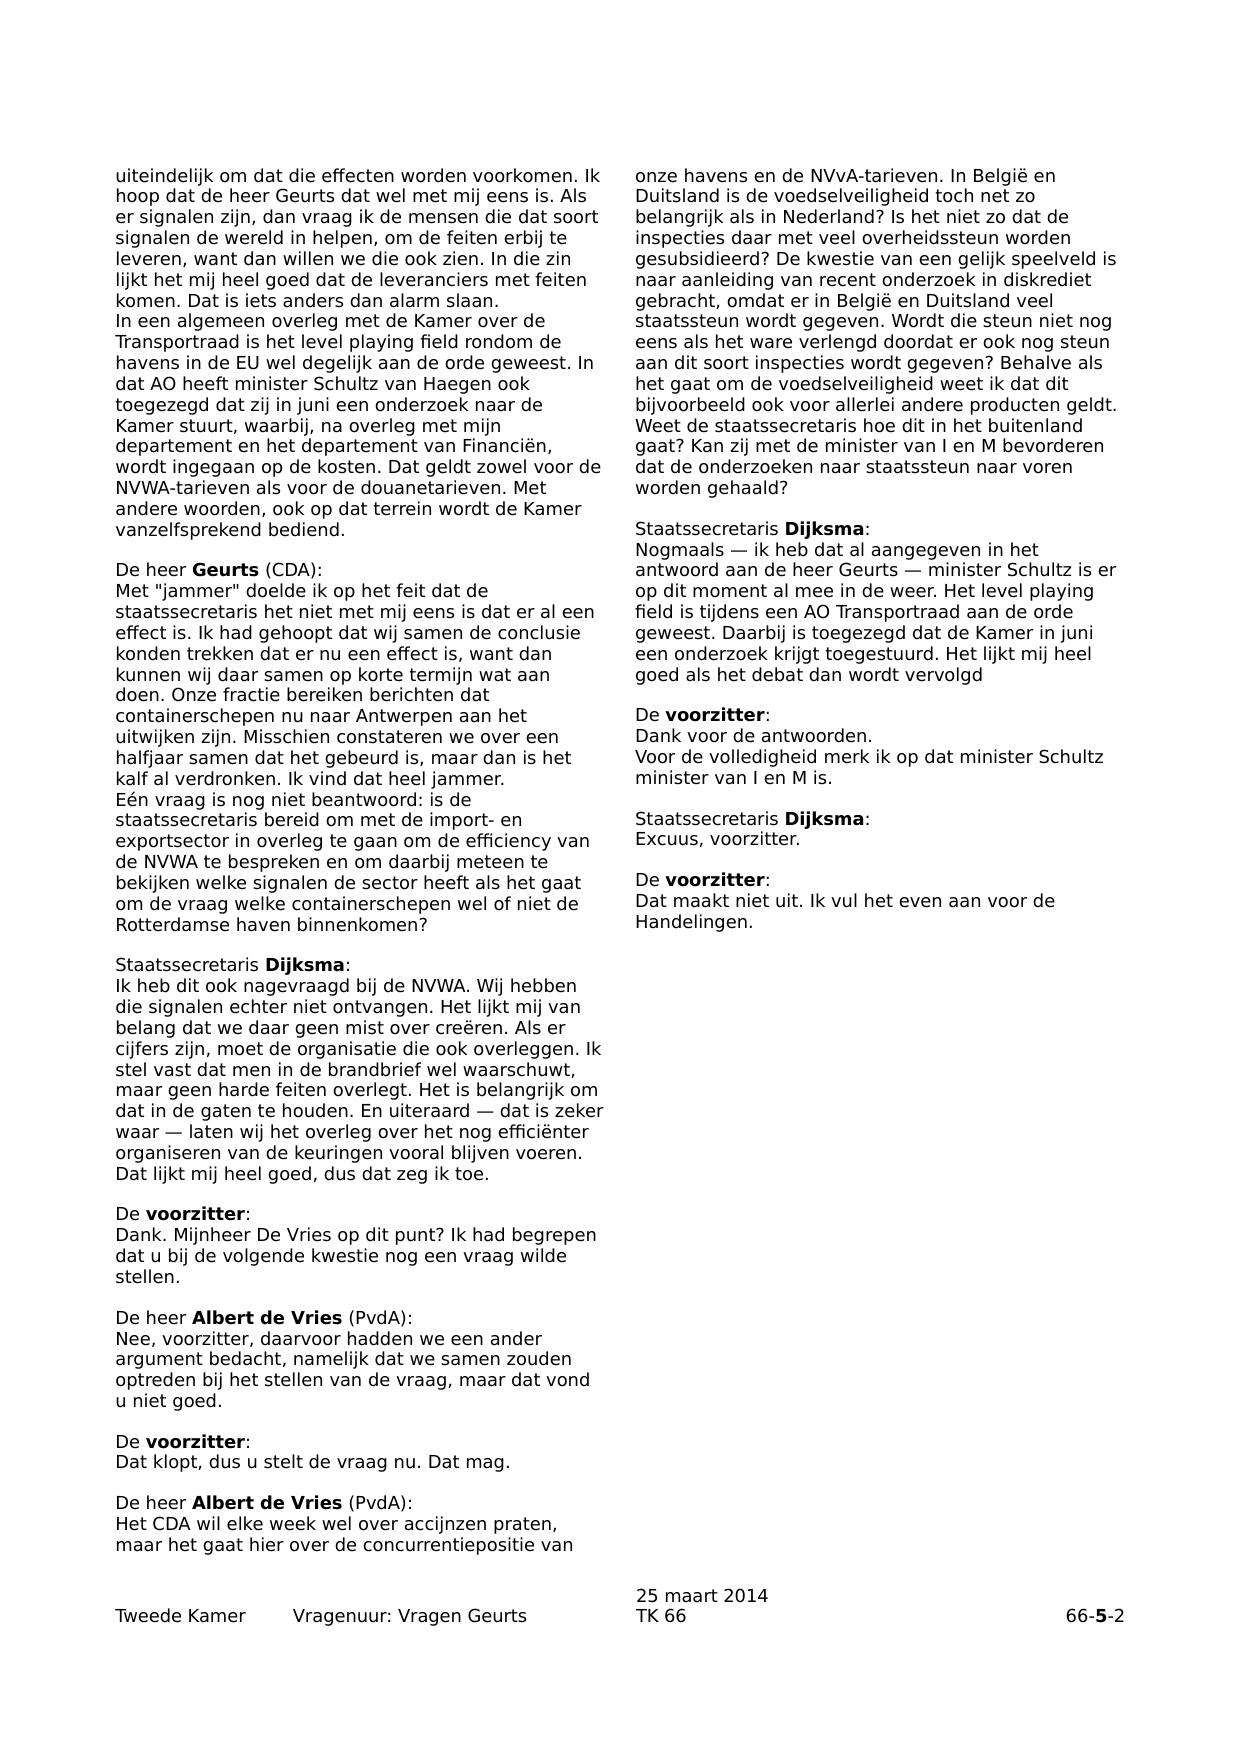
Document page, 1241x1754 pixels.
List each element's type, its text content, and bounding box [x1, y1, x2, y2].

text Staatssecretaris Dijksma: [635, 808, 1125, 829]
text Dat klopt, dus u stelt de vraag nu. Dat mag. [115, 1452, 605, 1473]
text De voorzitter: [115, 1432, 605, 1452]
text Dat maakt niet uit. Ik vul het even aan voor de Handelingen. [635, 891, 1125, 932]
text De voorzitter: [635, 870, 1125, 891]
text Nee, voorzitter, daarvoor hadden we een ander argument bedacht, namelijk dat we samen zouden optreden bij het stellen van de vraag, maar dat vond u niet goed. [115, 1328, 605, 1412]
text uiteindelijk om dat die effecten worden voorkomen. Ik hoop dat de heer Geurts dat wel met mij eens is. Als er signalen zijn, dan vraag ik de mensen die dat soort signalen de wereld in helpen, om de feiten erbij te leveren, want dan willen we die ook zien. In die zin lijkt het mij heel goed dat de leveranciers met feiten komen. Dat is iets anders dan alarm slaan. [115, 165, 605, 311]
text Ik heb dit ook nagevraagd bij de NVWA. Wij hebben die signalen echter niet ontvangen. Het lijkt mij van belang dat we daar geen mist over creëren. Als er cijfers zijn, moet de organisatie die ook overleggen. Ik stel vast dat men in de brandbrief wel waarschuwt, maar geen harde feiten overlegt. Het is belangrijk om dat in de gaten te houden. En uiteraard — dat is zeker waar — laten wij het overleg over het nog efficiënter organiseren van de keuringen vooral blijven voeren. Dat lijkt mij heel goed, dus dat zeg ik toe. [115, 976, 605, 1184]
text Nogmaals — ik heb dat al aangegeven in het antwoord aan de heer Geurts — minister Schultz is er op dit moment al mee in de weer. Het level playing field is tijdens een AO Transportraad aan de orde geweest. Daarbij is toegezegd dat de Kamer in juni een onderzoek krijgt toegestuurd. Het lijkt mij heel goed als het debat dan wordt vervolgd [635, 539, 1125, 685]
text Eén vraag is nog niet beantwoord: is de staatssecretaris bereid om met de import- en exportsector in overleg te gaan om de efficiency van de NVWA te bespreken en om daarbij meteen te bekijken welke signalen de sector heeft als het gaat om de vraag welke containerschepen wel of niet de Rotterdamse haven binnenkomen? [115, 789, 605, 935]
text onze havens en de NVvA-tarieven. In België en Duitsland is de voedselveiligheid toch net zo belangrijk als in Nederland? Is het niet zo dat de inspecties daar met veel overheidssteun worden gesubsidieerd? De kwestie van een gelijk speelveld is naar aanleiding van recent onderzoek in diskrediet gebracht, omdat er in België en Duitsland veel staatssteun wordt gegeven. Wordt die steun niet nog eens als het ware verlengd doordat er ook nog steun aan dit soort inspecties wordt gegeven? Behalve als het gaat om de voedselveiligheid weet ik dat dit bijvoorbeeld ook voor allerlei andere producten geldt. Weet de staatssecretaris hoe dit in het buitenland gaat? Kan zij met de minister van I en M bevorderen dat de onderzoeken naar staatssteun naar voren worden gehaald? [635, 165, 1125, 499]
text Dank voor de antwoorden. [635, 726, 1125, 747]
text De heer Albert de Vries (PvdA): [115, 1493, 605, 1514]
text Staatssecretaris Dijksma: [635, 519, 1125, 539]
text Voor de volledigheid merk ik op dat minister Schultz minister van I en M is. [635, 747, 1125, 788]
text In een algemeen overleg met de Kamer over de Transportraad is het level playing field rondom de havens in de EU wel degelijk aan de orde geweest. In dat AO heeft minister Schultz van Haegen ook toegezegd dat zij in juni een onderzoek naar de Kamer stuurt, waarbij, na overleg met mijn departement en het departement van Financiën, wordt ingegaan op de kosten. Dat geldt zowel voor de NVWA-tarieven als voor de douanetarieven. Met andere woorden, ook op dat terrein wordt de Kamer vanzelfsprekend bediend. [115, 311, 605, 540]
text De heer Geurts (CDA): [115, 560, 605, 581]
text De voorzitter: [635, 705, 1125, 726]
text De heer Albert de Vries (PvdA): [115, 1307, 605, 1328]
text Staatssecretaris Dijksma: [115, 955, 605, 976]
text Met "jammer" doelde ik op het feit dat de staatssecretaris het niet met mij eens is dat er al een effect is. Ik had gehoopt dat wij samen de conclusie konden trekken dat er nu een effect is, want dan kunnen wij daar samen op korte termijn wat aan doen. Onze fractie bereiken berichten dat containerschepen nu naar Antwerpen aan het uitwijken zijn. Misschien constateren we over een halfjaar samen dat het gebeurd is, maar dan is het kalf al verdronken. Ik vind dat heel jammer. [115, 581, 605, 789]
text De voorzitter: [115, 1204, 605, 1225]
text Het CDA wil elke week wel over accijnzen praten, maar het gaat hier over de concurrentiepositie van [115, 1514, 605, 1556]
text Dank. Mijnheer De Vries op dit punt? Ik had begrepen dat u bij de volgende kwestie nog een vraag wilde stellen. [115, 1225, 605, 1287]
text Excuus, voorzitter. [635, 829, 1125, 850]
